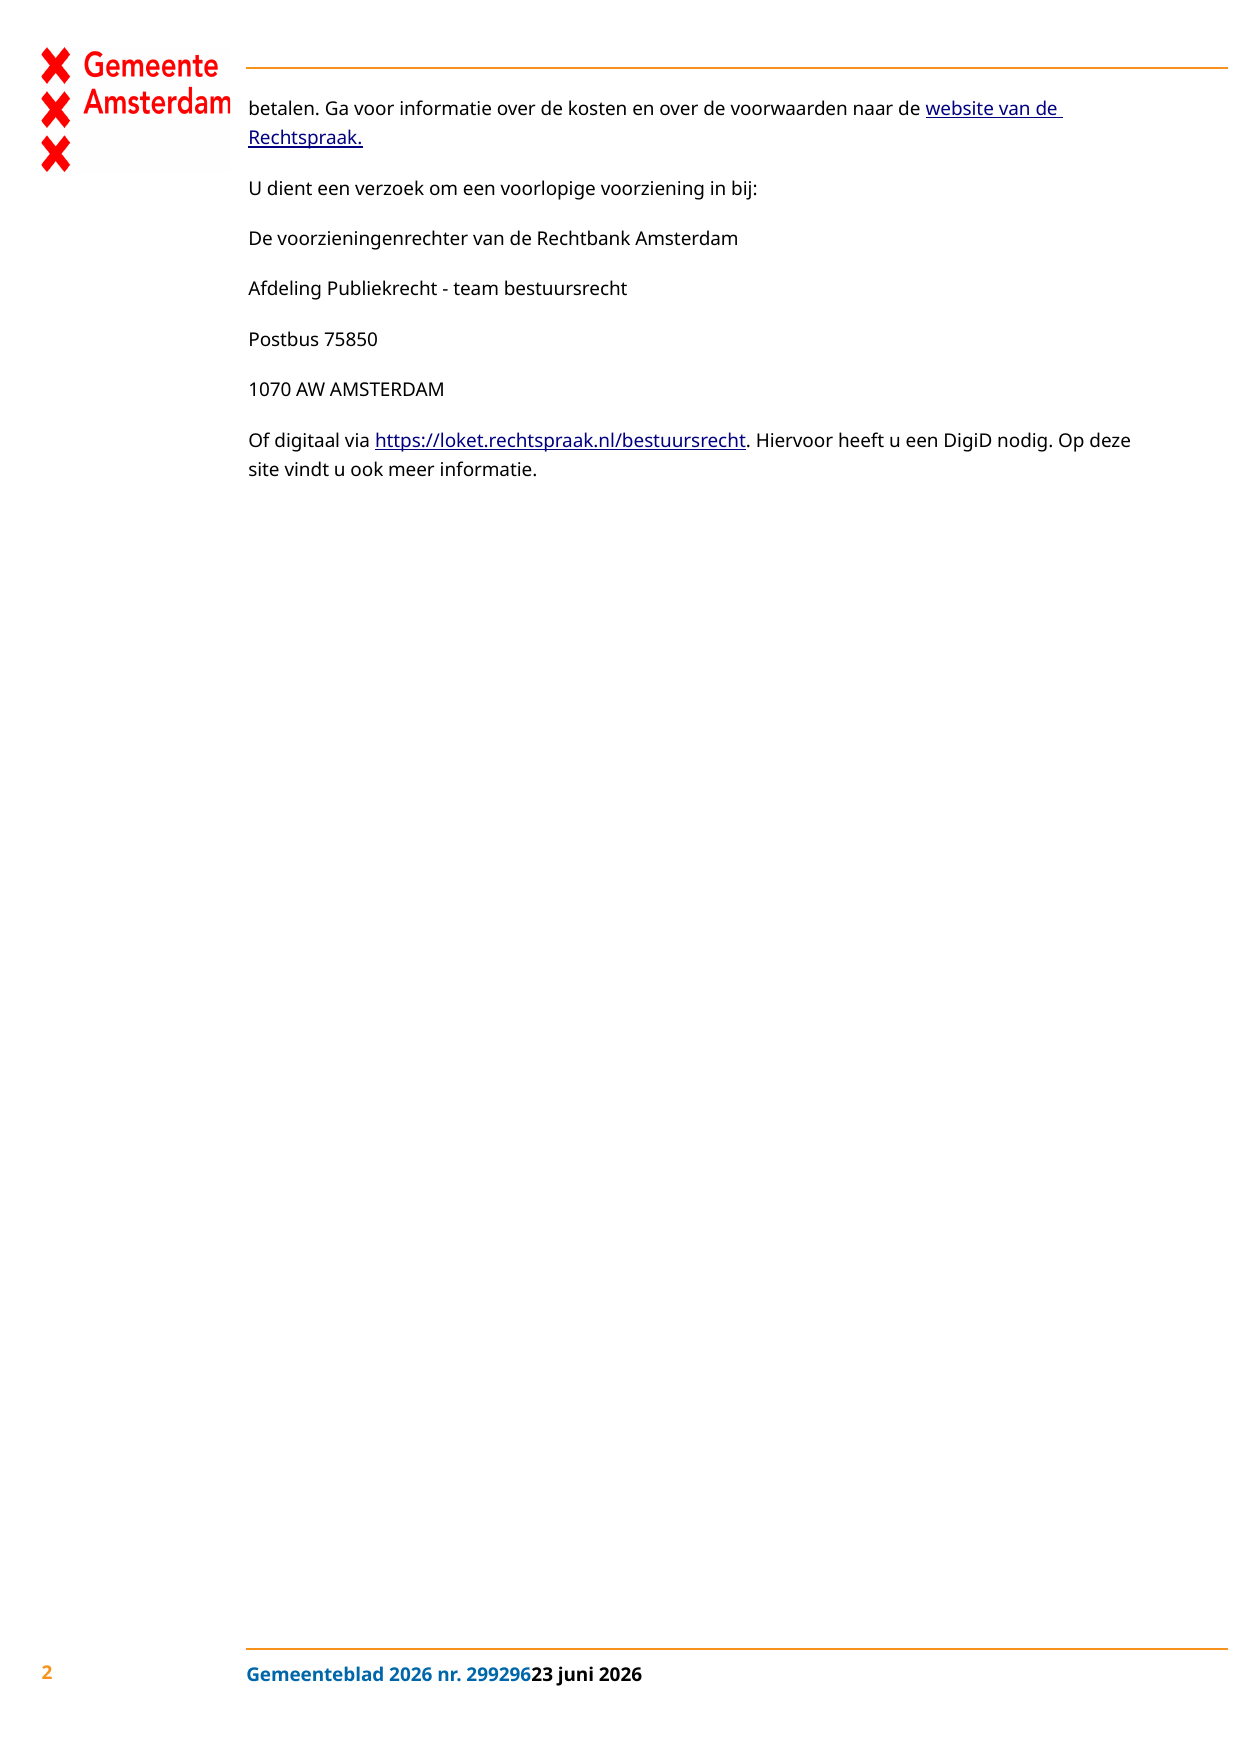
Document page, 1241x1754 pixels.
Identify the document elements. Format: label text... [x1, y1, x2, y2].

text U dient een verzoek om een voorlopige voorziening in bij: [248, 175, 1152, 201]
text De voorzieningenrechter van de Rechtbank Amsterdam [248, 225, 1152, 251]
text Of digitaal via https://loket.rechtspraak.nl/bestuursrecht. Hiervoor heeft u een DigiD nodig. Op deze site vindt u ook meer informatie. [248, 427, 1152, 482]
text 1070 AW AMSTERDAM [248, 376, 1152, 402]
text Afdeling Publiekrecht - team bestuursrecht [248, 276, 1152, 301]
picture [41, 47, 231, 172]
text betalen. Ga voor informatie over de kosten en over de voorwaarden naar de website van de Rechtspraak. [248, 95, 1152, 150]
text Postbus 75850 [248, 326, 1152, 352]
